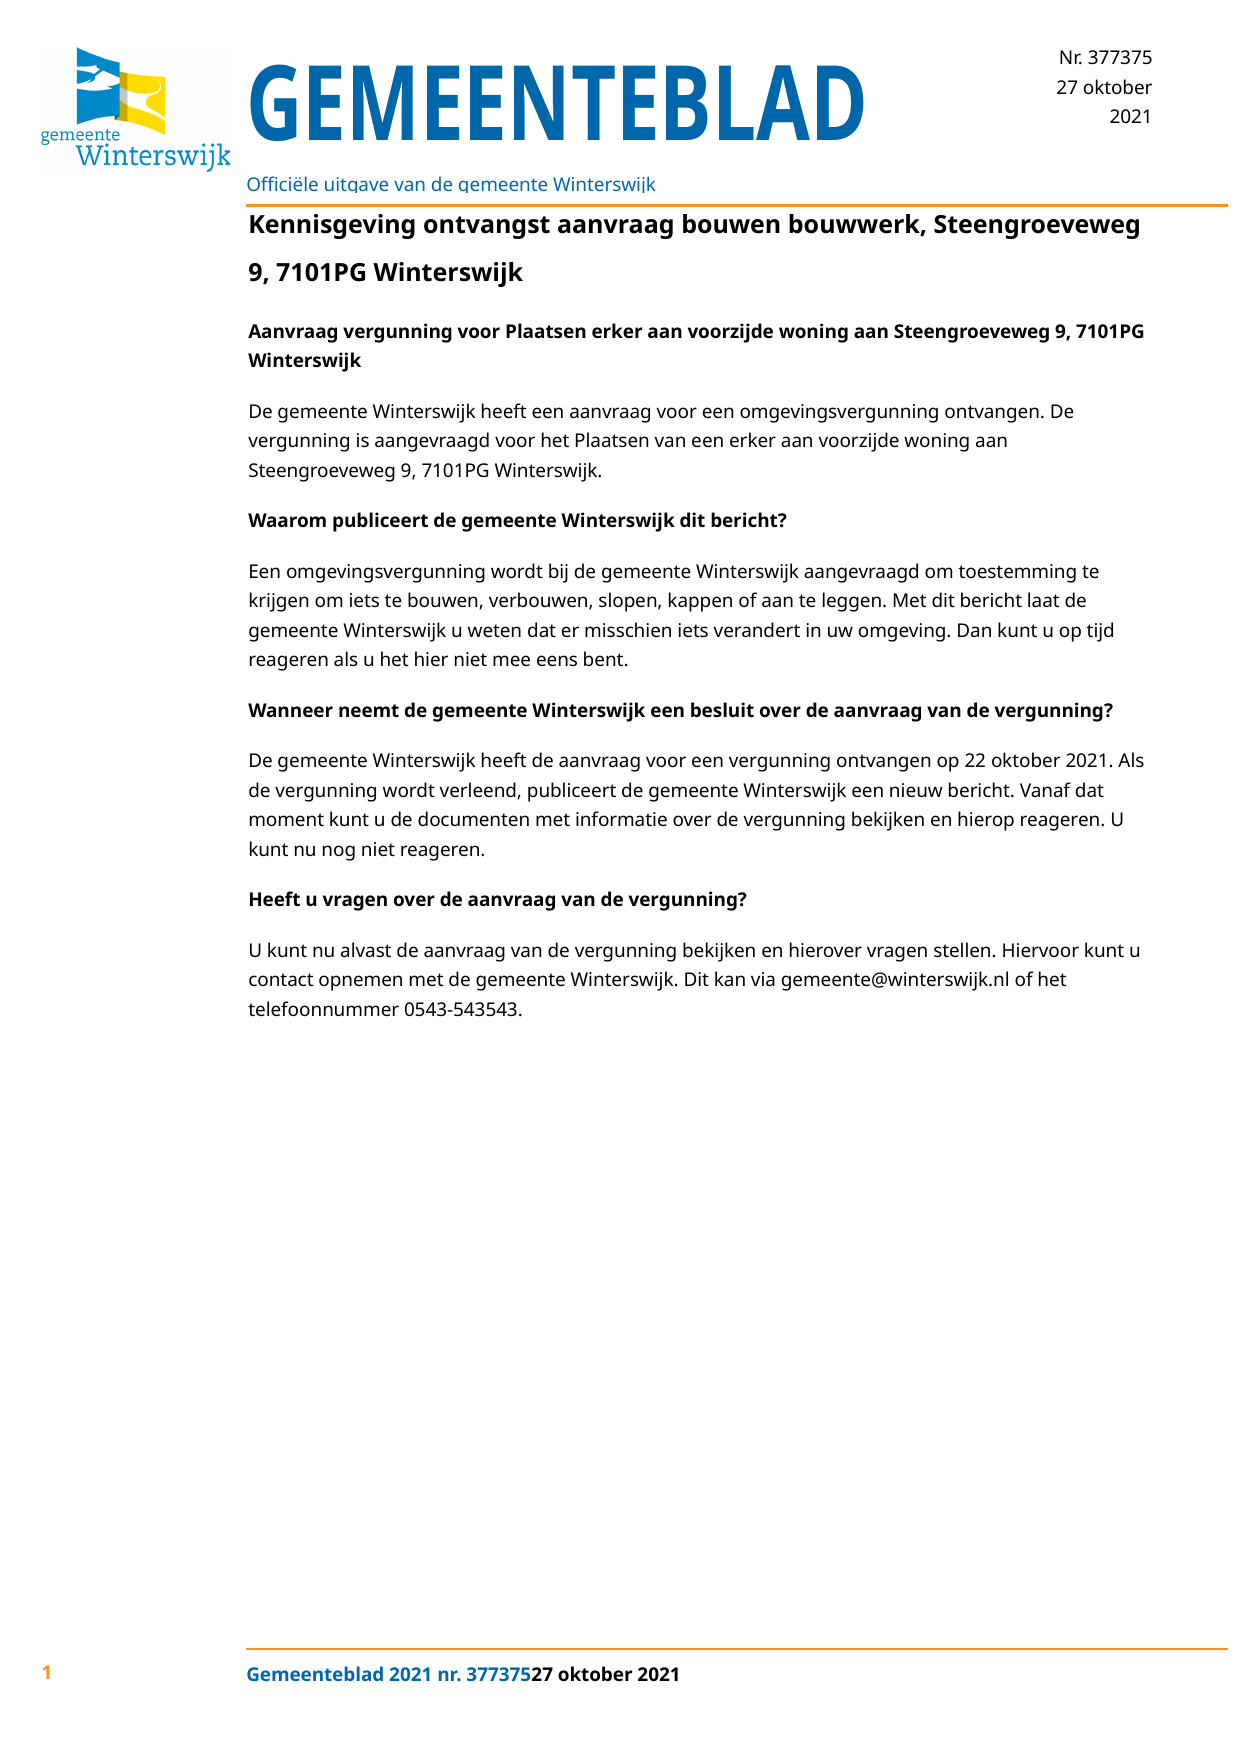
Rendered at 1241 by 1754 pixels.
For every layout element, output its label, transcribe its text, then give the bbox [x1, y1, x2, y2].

picture [41, 47, 231, 172]
text Waarom publiceert de gemeente Winterswijk dit bericht? [248, 507, 1152, 533]
text U kunt nu alvast de aanvraag van de vergunning bekijken en hierover vragen stellen. Hiervoor kunt u contact opnemen met de gemeente Winterswijk. Dit kan via gemeente@winterswijk.nl of het telefoonnummer 0543-543543. [248, 937, 1152, 1022]
text Heeft u vragen over de aanvraag van de vergunning? [248, 887, 1152, 912]
text Wanneer neemt de gemeente Winterswijk een besluit over de aanvraag van de vergunning? [248, 697, 1152, 723]
text Kennisgeving ontvangst aanvraag bouwen bouwwerk, Steengroeveweg 9, 7101PG Winterswijk [248, 207, 1152, 288]
text Een omgevingsvergunning wordt bij de gemeente Winterswijk aangevraagd om toestemming te krijgen om iets te bouwen, verbouwen, slopen, kappen of aan te leggen. Met dit bericht laat de gemeente Winterswijk u weten dat er misschien iets verandert in uw omgeving. Dan kunt u op tijd reageren als u het hier niet mee eens bent. [248, 558, 1152, 672]
text De gemeente Winterswijk heeft de aanvraag voor een vergunning ontvangen op 22 oktober 2021. Als de vergunning wordt verleend, publiceert de gemeente Winterswijk een nieuw bericht. Vanaf dat moment kunt u de documenten met informatie over de vergunning bekijken en hierop reageren. U kunt nu nog niet reageren. [248, 747, 1152, 862]
text Aanvraag vergunning voor Plaatsen erker aan voorzijde woning aan Steengroeveweg 9, 7101PG Winterswijk [248, 318, 1152, 373]
text De gemeente Winterswijk heeft een aanvraag voor een omgevingsvergunning ontvangen. De vergunning is aangevraagd voor het Plaatsen van een erker aan voorzijde woning aan Steengroeveweg 9, 7101PG Winterswijk. [248, 398, 1152, 483]
picture [225, 153, 231, 162]
